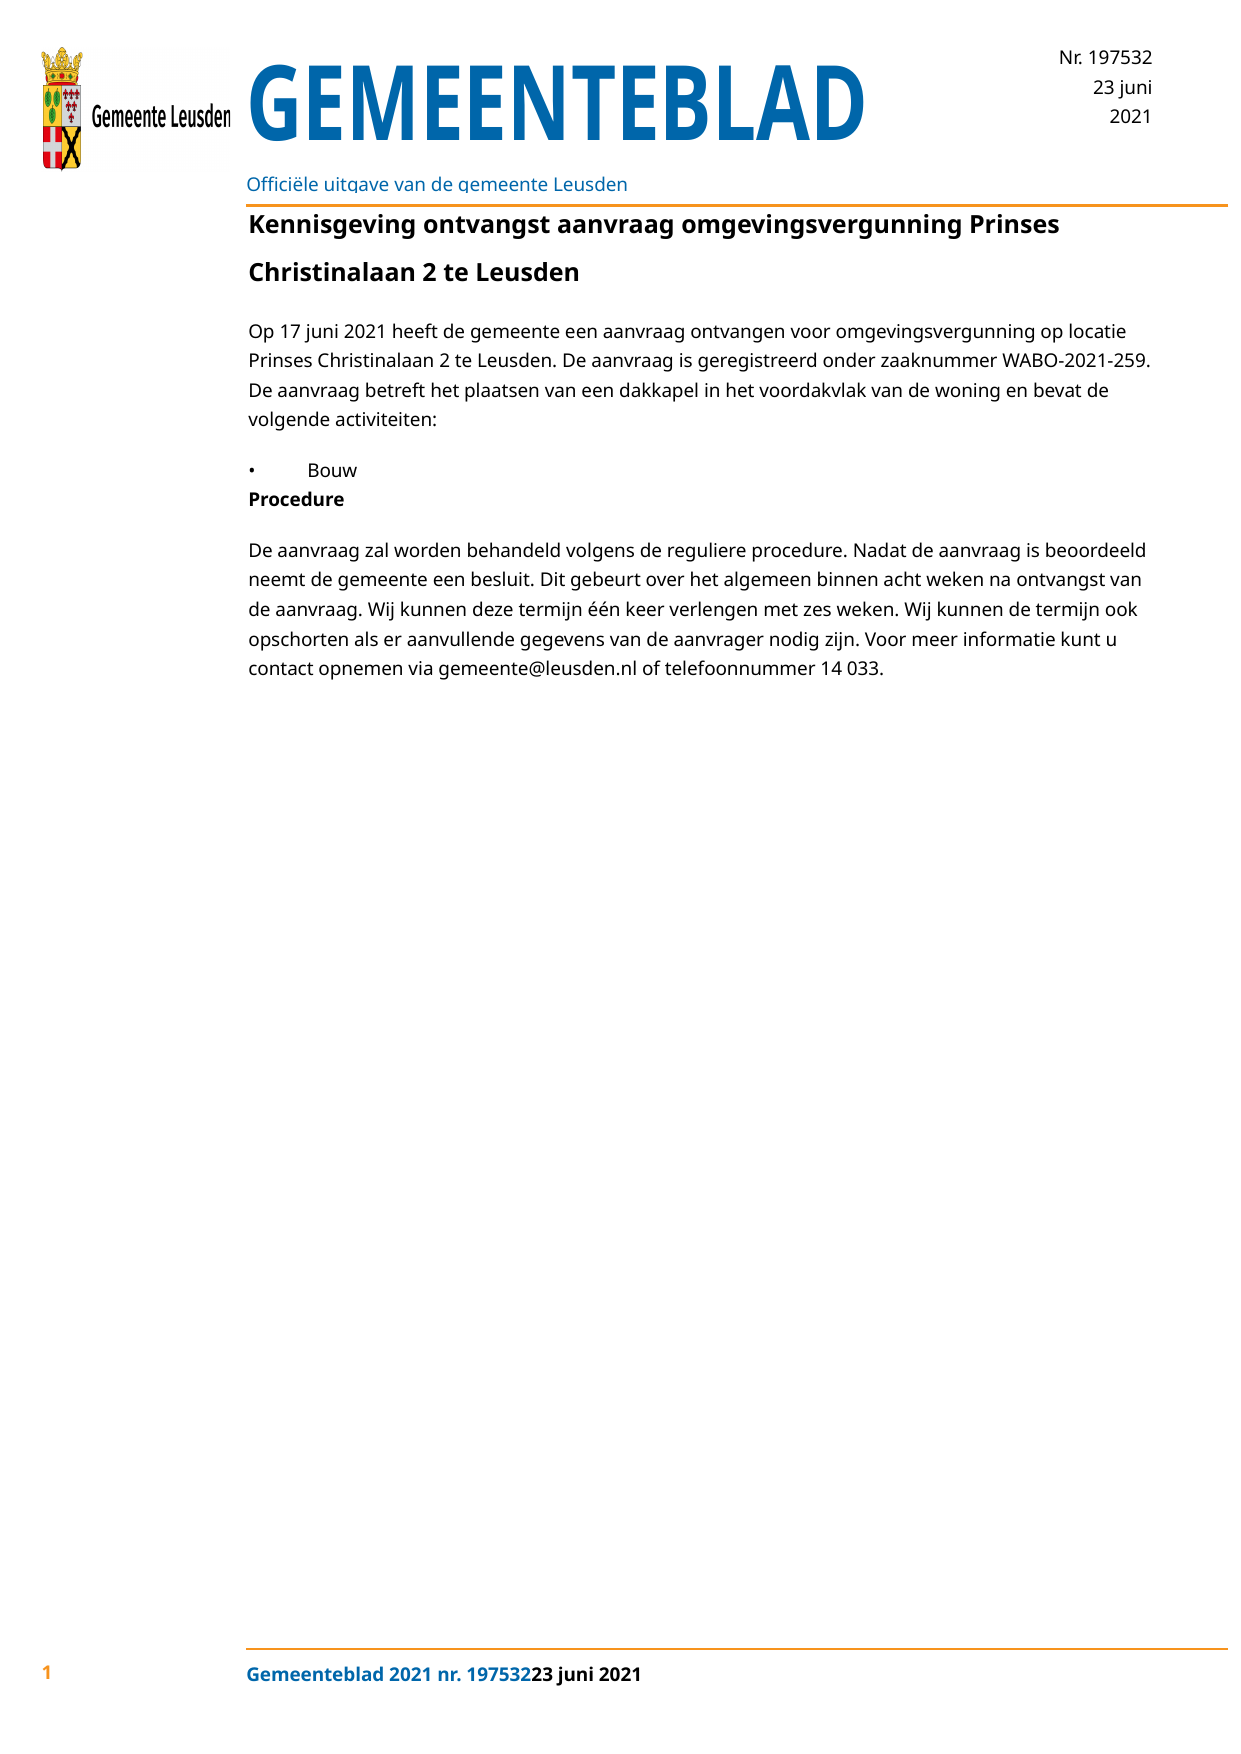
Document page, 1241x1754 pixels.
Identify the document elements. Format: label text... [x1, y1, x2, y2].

text Kennisgeving ontvangst aanvraag omgevingsvergunning Prinses Christinalaan 2 te Leusden [248, 207, 1152, 288]
picture [41, 47, 231, 172]
text Procedure [248, 487, 1152, 512]
text Op 17 juni 2021 heeft de gemeente een aanvraag ontvangen voor omgevingsvergunning op locatie Prinses Christinalaan 2 te Leusden. De aanvraag is geregistreerd onder zaaknummer WABO-2021-259. De aanvraag betreft het plaatsen van een dakkapel in het voordakvlak van de woning en bevat de volgende activiteiten: [248, 318, 1152, 432]
list Bouw [248, 457, 1152, 483]
text De aanvraag zal worden behandeld volgens de reguliere procedure. Nadat de aanvraag is beoordeeld neemt de gemeente een besluit. Dit gebeurt over het algemeen binnen acht weken na ontvangst van de aanvraag. Wij kunnen deze termijn één keer verlengen met zes weken. Wij kunnen de termijn ook opschorten als er aanvullende gegevens van de aanvrager nodig zijn. Voor meer informatie kunt u contact opnemen via gemeente@leusden.nl of telefoonnummer 14 033. [248, 537, 1152, 681]
